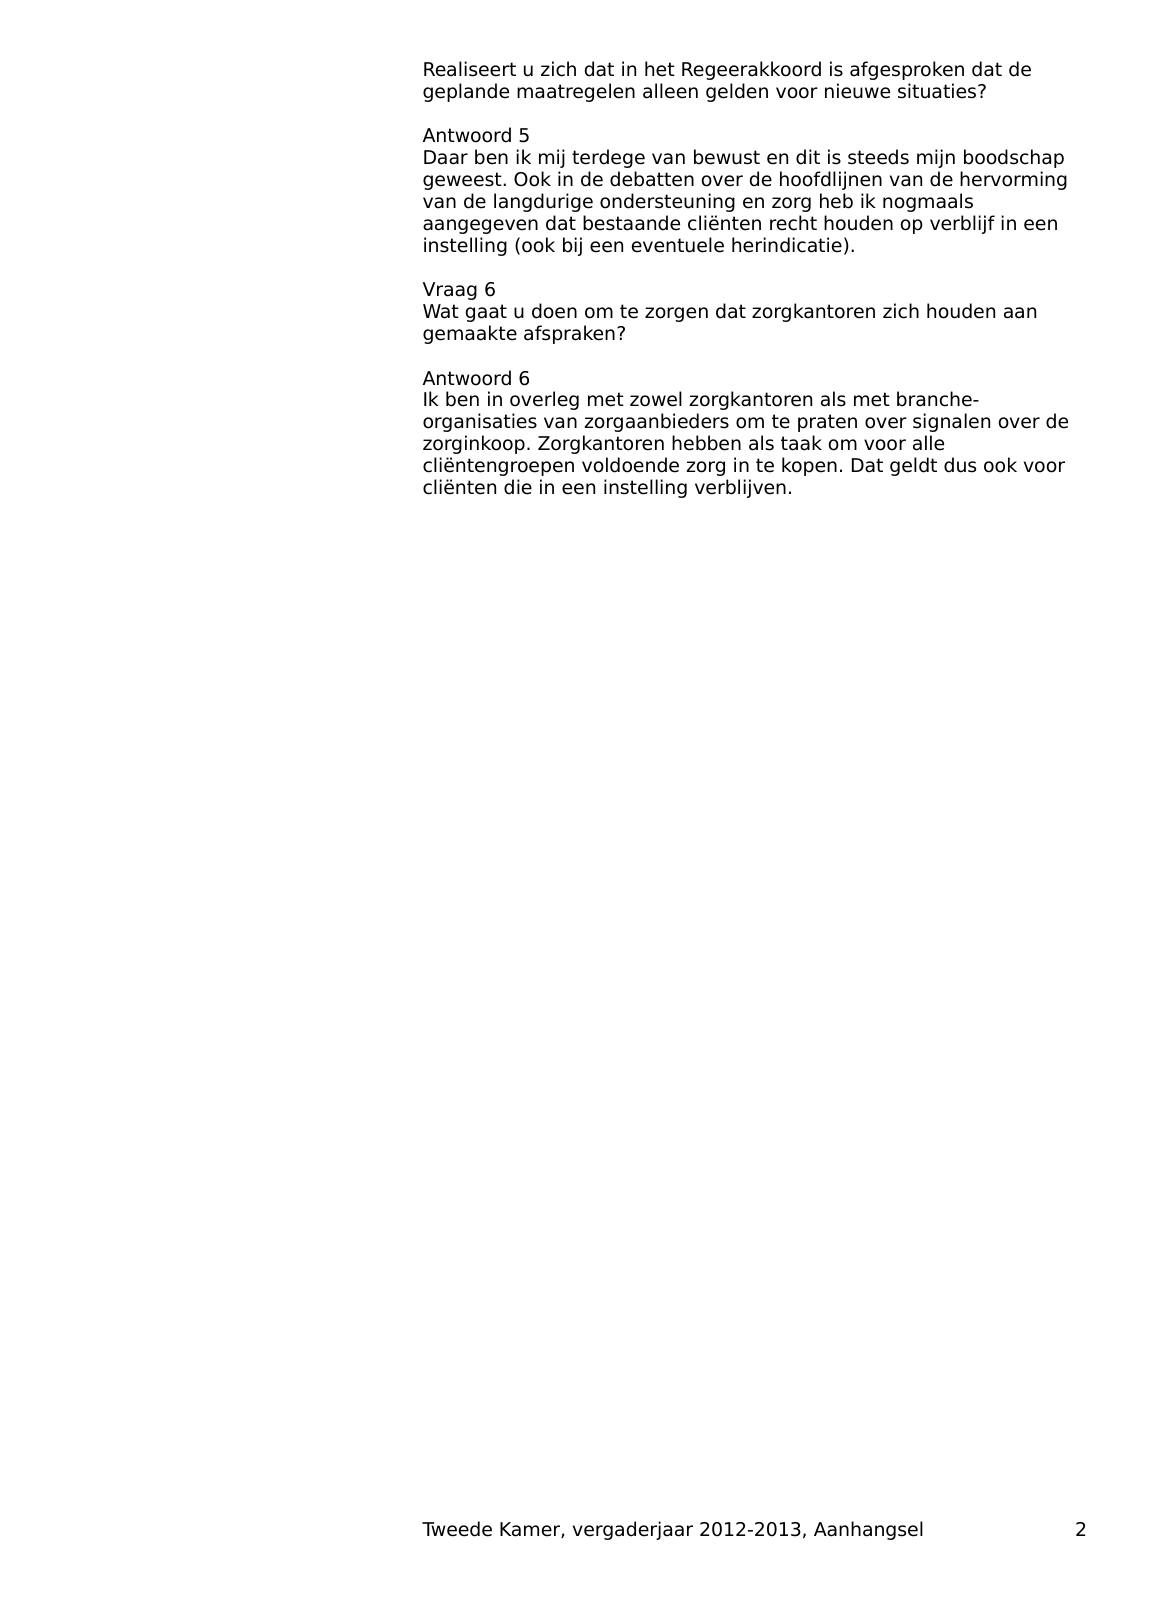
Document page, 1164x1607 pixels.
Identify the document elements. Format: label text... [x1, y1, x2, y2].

text Wat gaat u doen om te zorgen dat zorgkantoren zich houden aan gemaakte afspraken? [422, 301, 1087, 345]
text Realiseert u zich dat in het Regeerakkoord is afgesproken dat de geplande maatregelen alleen gelden voor nieuwe situaties? [422, 59, 1087, 103]
text Vraag 6 [422, 279, 1087, 301]
text Daar ben ik mij terdege van bewust en dit is steeds mijn boodschap geweest. Ook in de debatten over de hoofdlijnen van de hervorming van de langdurige ondersteuning en zorg heb ik nogmaals aangegeven dat bestaande cliënten recht houden op verblijf in een instelling (ook bij een eventuele herindicatie). [422, 147, 1087, 257]
text Ik ben in overleg met zowel zorgkantoren als met branche-organisaties van zorgaanbieders om te praten over signalen over de zorginkoop. Zorgkantoren hebben als taak om voor alle cliëntengroepen voldoende zorg in te kopen. Dat geldt dus ook voor cliënten die in een instelling verblijven. [422, 389, 1087, 499]
text Antwoord 6 [422, 367, 1087, 389]
text Antwoord 5 [422, 125, 1087, 147]
